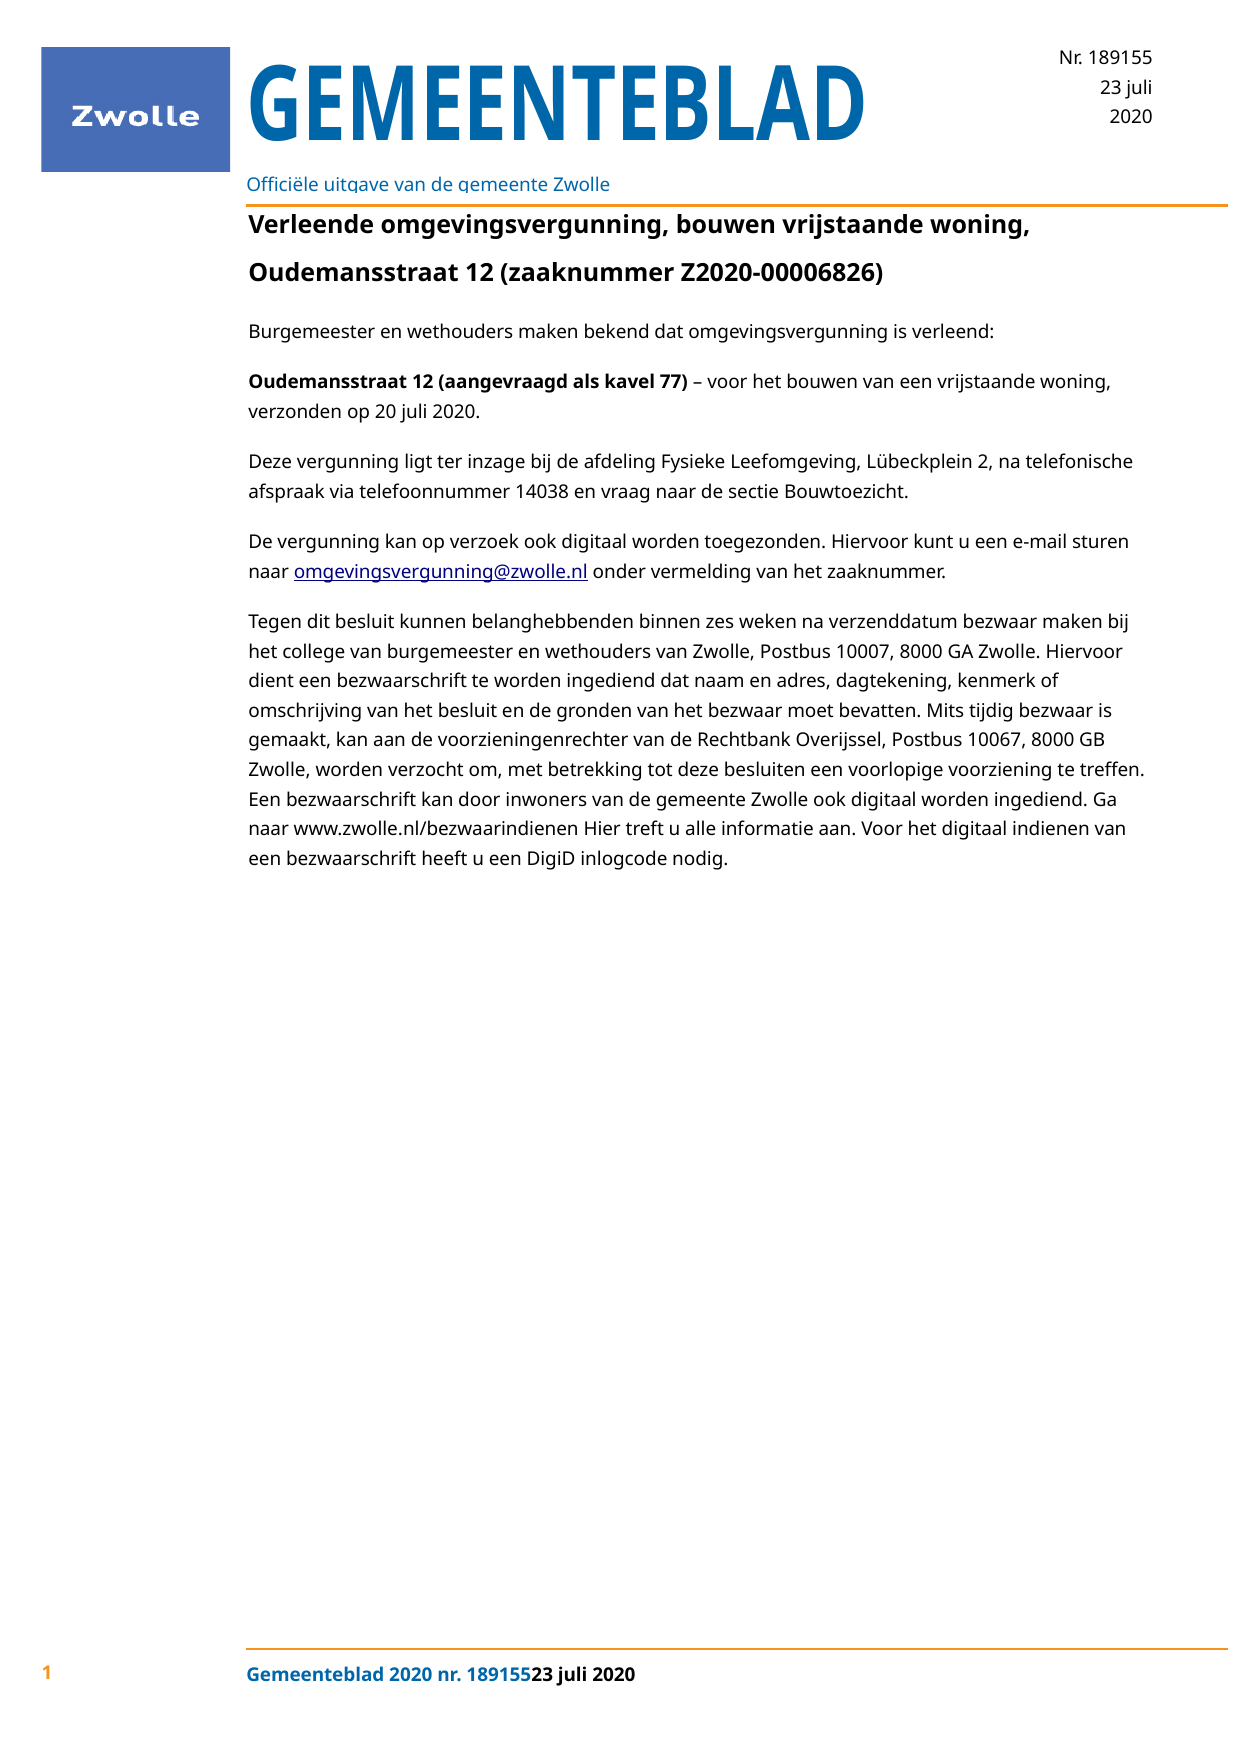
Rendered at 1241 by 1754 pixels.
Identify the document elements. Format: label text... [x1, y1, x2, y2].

text Verleende omgevingsvergunning, bouwen vrijstaande woning, Oudemansstraat 12 (zaaknummer Z2020-00006826) [248, 207, 1152, 288]
text Tegen dit besluit kunnen belanghebbenden binnen zes weken na verzenddatum bezwaar maken bij het college van burgemeester en wethouders van Zwolle, Postbus 10007, 8000 GA Zwolle. Hiervoor dient een bezwaarschrift te worden ingediend dat naam en adres, dagtekening, kenmerk of omschrijving van het besluit en de gronden van het bezwaar moet bevatten. Mits tijdig bezwaar is gemaakt, kan aan de voorzieningenrechter van de Rechtbank Overijssel, Postbus 10067, 8000 GB Zwolle, worden verzocht om, met betrekking tot deze besluiten een voorlopige voorziening te treffen. Een bezwaarschrift kan door inwoners van de gemeente Zwolle ook digitaal worden ingediend. Ga naar www.zwolle.nl/bezwaarindienen Hier treft u alle informatie aan. Voor het digitaal indienen van een bezwaarschrift heeft u een DigiD inlogcode nodig. [248, 608, 1152, 871]
text Burgemeester en wethouders maken bekend dat omgevingsvergunning is verleend: [248, 318, 1152, 344]
text De vergunning kan op verzoek ook digitaal worden toegezonden. Hiervoor kunt u een e-mail sturen naar omgevingsvergunning@zwolle.nl onder vermelding van het zaaknummer. [248, 528, 1152, 584]
text Oudemansstraat 12 (aangevraagd als kavel 77) – voor het bouwen van een vrijstaande woning, verzonden op 20 juli 2020. [248, 368, 1152, 424]
picture [41, 47, 231, 172]
text Deze vergunning ligt ter inzage bij de afdeling Fysieke Leefomgeving, Lübeckplein 2, na telefonische afspraak via telefoonnummer 14038 en vraag naar de sectie Bouwtoezicht. [248, 448, 1152, 504]
